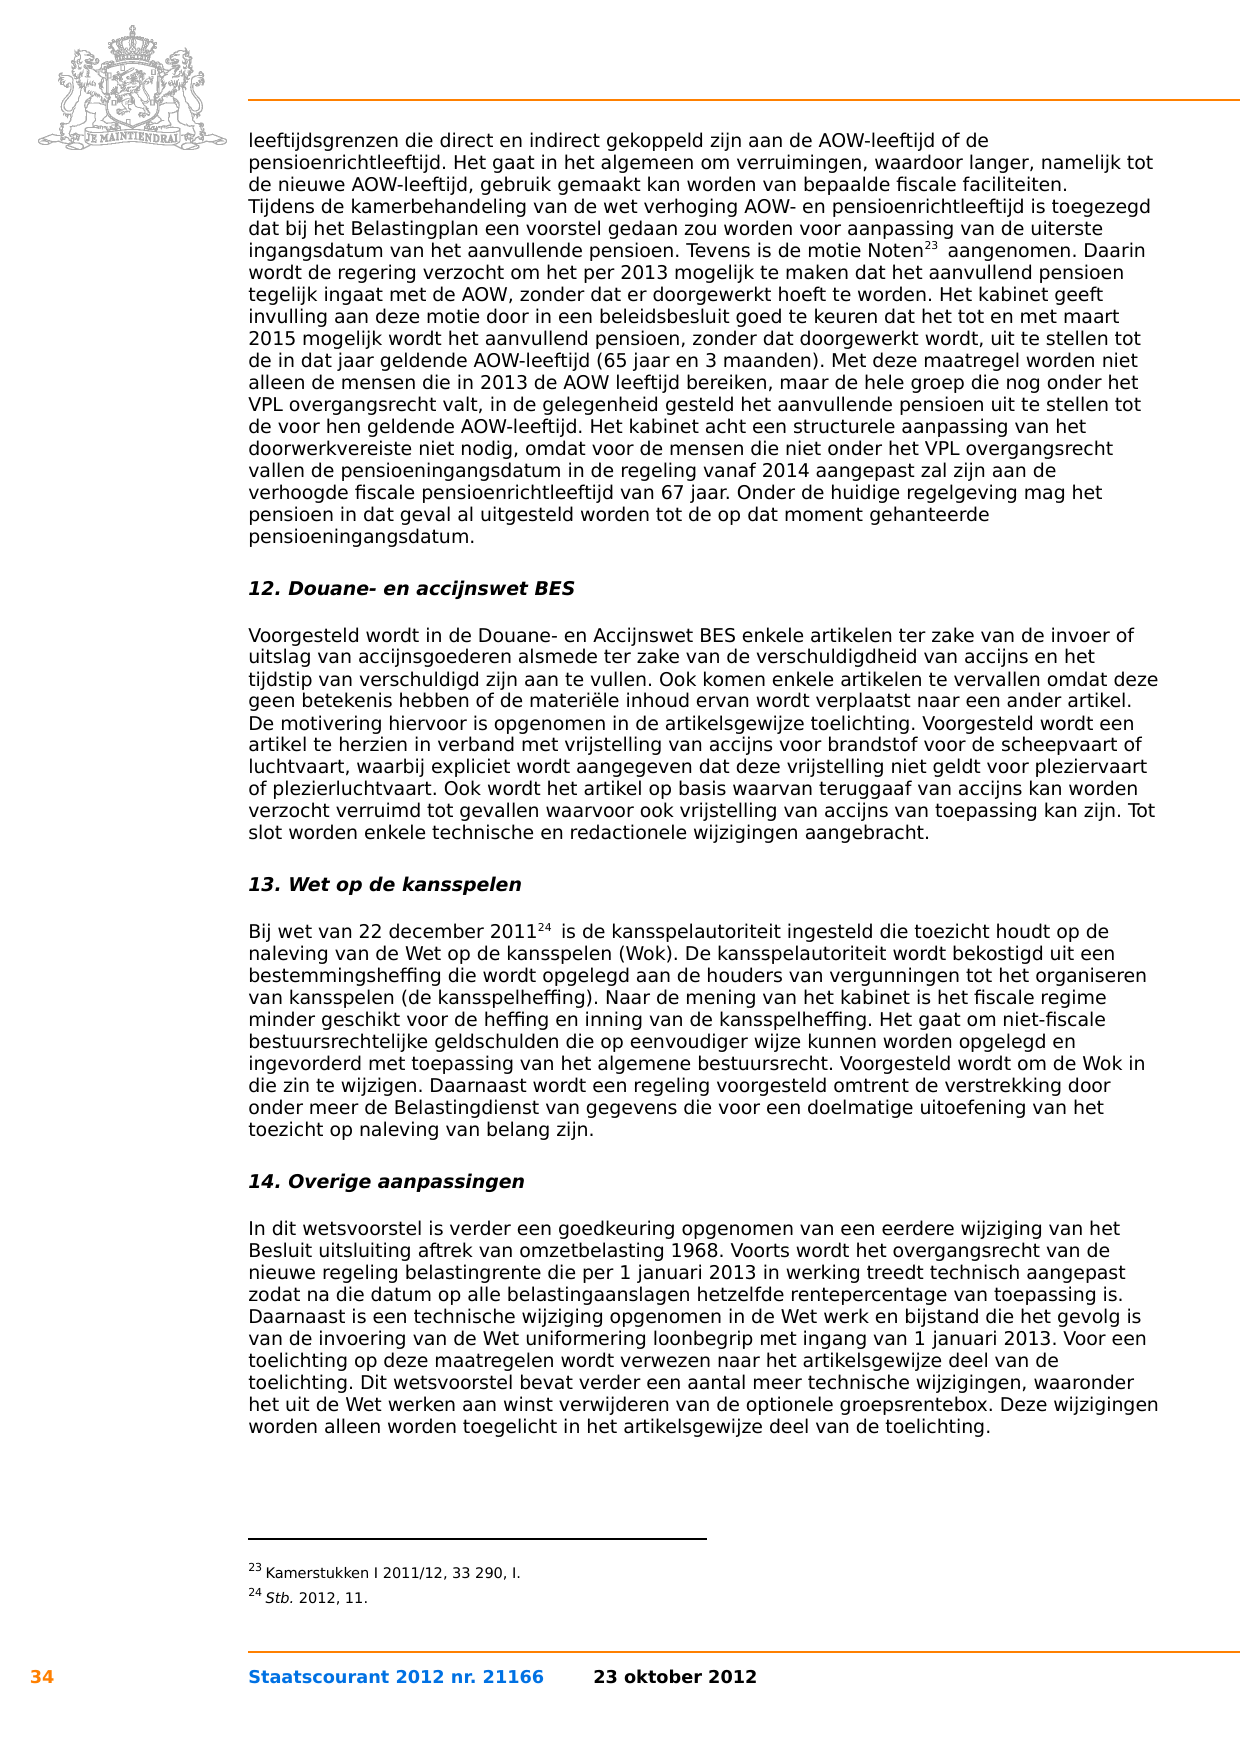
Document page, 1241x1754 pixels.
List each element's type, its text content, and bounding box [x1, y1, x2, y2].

text leeftijdsgrenzen die direct en indirect gekoppeld zijn aan de AOW-leeftijd of de pensioenrichtleeftijd. Het gaat in het algemeen om verruimingen, waardoor langer, namelijk tot de nieuwe AOW-leeftijd, gebruik gemaakt kan worden van bepaalde fiscale faciliteiten. [248, 130, 1163, 196]
text Tijdens de kamerbehandeling van de wet verhoging AOW- en pensioenrichtleeftijd is toegezegd dat bij het Belastingplan een voorstel gedaan zou worden voor aanpassing van de uiterste ingangsdatum van het aanvullende pensioen. Tevens is de motie Noten aangenomen. Daarin wordt de regering verzocht om het per 2013 mogelijk te maken dat het aanvullend pensioen tegelijk ingaat met de AOW, zonder dat er doorgewerkt hoeft te worden. Het kabinet geeft invulling aan deze motie door in een beleidsbesluit goed te keuren dat het tot en met maart 2015 mogelijk wordt het aanvullend pensioen, zonder dat doorgewerkt wordt, uit te stellen tot de in dat jaar geldende AOW-leeftijd (65 jaar en 3 maanden). Met deze maatregel worden niet alleen de mensen die in 2013 de AOW leeftijd bereiken, maar de hele groep die nog onder het VPL overgangsrecht valt, in de gelegenheid gesteld het aanvullende pensioen uit te stellen tot de voor hen geldende AOW-leeftijd. Het kabinet acht een structurele aanpassing van het doorwerkvereiste niet nodig, omdat voor de mensen die niet onder het VPL overgangsrecht vallen de pensioeningangsdatum in de regeling vanaf 2014 aangepast zal zijn aan de verhoogde fiscale pensioenrichtleeftijd van 67 jaar. Onder de huidige regelgeving mag het pensioen in dat geval al uitgesteld worden tot de op dat moment gehanteerde pensioeningangsdatum. [248, 196, 1163, 547]
text In dit wetsvoorstel is verder een goedkeuring opgenomen van een eerdere wijziging van het Besluit uitsluiting aftrek van omzetbelasting 1968. Voorts wordt het overgangsrecht van de nieuwe regeling belastingrente die per 1 januari 2013 in werking treedt technisch aangepast zodat na die datum op alle belastingaanslagen hetzelfde rentepercentage van toepassing is. Daarnaast is een technische wijziging opgenomen in de Wet werk en bijstand die het gevolg is van de invoering van de Wet uniformering loonbegrip met ingang van 1 januari 2013. Voor een toelichting op deze maatregelen wordt verwezen naar het artikelsgewijze deel van de toelichting. Dit wetsvoorstel bevat verder een aantal meer technische wijzigingen, waaronder het uit de Wet werken aan winst verwijderen van de optionele groepsrentebox. Deze wijzigingen worden alleen worden toegelicht in het artikelsgewijze deel van de toelichting. [248, 1218, 1163, 1438]
text Stb. 2012, 11. [248, 1586, 1163, 1608]
text Bij wet van 22 december 2011 is de kansspelautoriteit ingesteld die toezicht houdt op de naleving van de Wet op de kansspelen (Wok). De kansspelautoriteit wordt bekostigd uit een bestemmingsheffing die wordt opgelegd aan de houders van vergunningen tot het organiseren van kansspelen (de kansspelheffing). Naar de mening van het kabinet is het fiscale regime minder geschikt voor de heffing en inning van de kansspelheffing. Het gaat om niet-fiscale bestuursrechtelijke geldschulden die op eenvoudiger wijze kunnen worden opgelegd en ingevorderd met toepassing van het algemene bestuursrecht. Voorgesteld wordt om de Wok in die zin te wijzigen. Daarnaast wordt een regeling voorgesteld omtrent de verstrekking door onder meer de Belastingdienst van gegevens die voor een doelmatige uitoefening van het toezicht op naleving van belang zijn. [248, 921, 1163, 1141]
subtitle 13. Wet op de kansspelen [248, 874, 1163, 896]
text Kamerstukken I 2011/12, 33 290, I. [248, 1561, 1163, 1583]
subtitle 14. Overige aanpassingen [248, 1171, 1163, 1193]
picture [38, 25, 227, 150]
text Voorgesteld wordt in de Douane- en Accijnswet BES enkele artikelen ter zake van de invoer of uitslag van accijnsgoederen alsmede ter zake van de verschuldigdheid van accijns en het tijdstip van verschuldigd zijn aan te vullen. Ook komen enkele artikelen te vervallen omdat deze geen betekenis hebben of de materiële inhoud ervan wordt verplaatst naar een ander artikel. De motivering hiervoor is opgenomen in de artikelsgewijze toelichting. Voorgesteld wordt een artikel te herzien in verband met vrijstelling van accijns voor brandstof voor de scheepvaart of luchtvaart, waarbij expliciet wordt aangegeven dat deze vrijstelling niet geldt voor pleziervaart of plezierluchtvaart. Ook wordt het artikel op basis waarvan teruggaaf van accijns kan worden verzocht verruimd tot gevallen waarvoor ook vrijstelling van accijns van toepassing kan zijn. Tot slot worden enkele technische en redactionele wijzigingen aangebracht. [248, 624, 1163, 844]
subtitle 12. Douane- en accijnswet BES [248, 577, 1163, 599]
